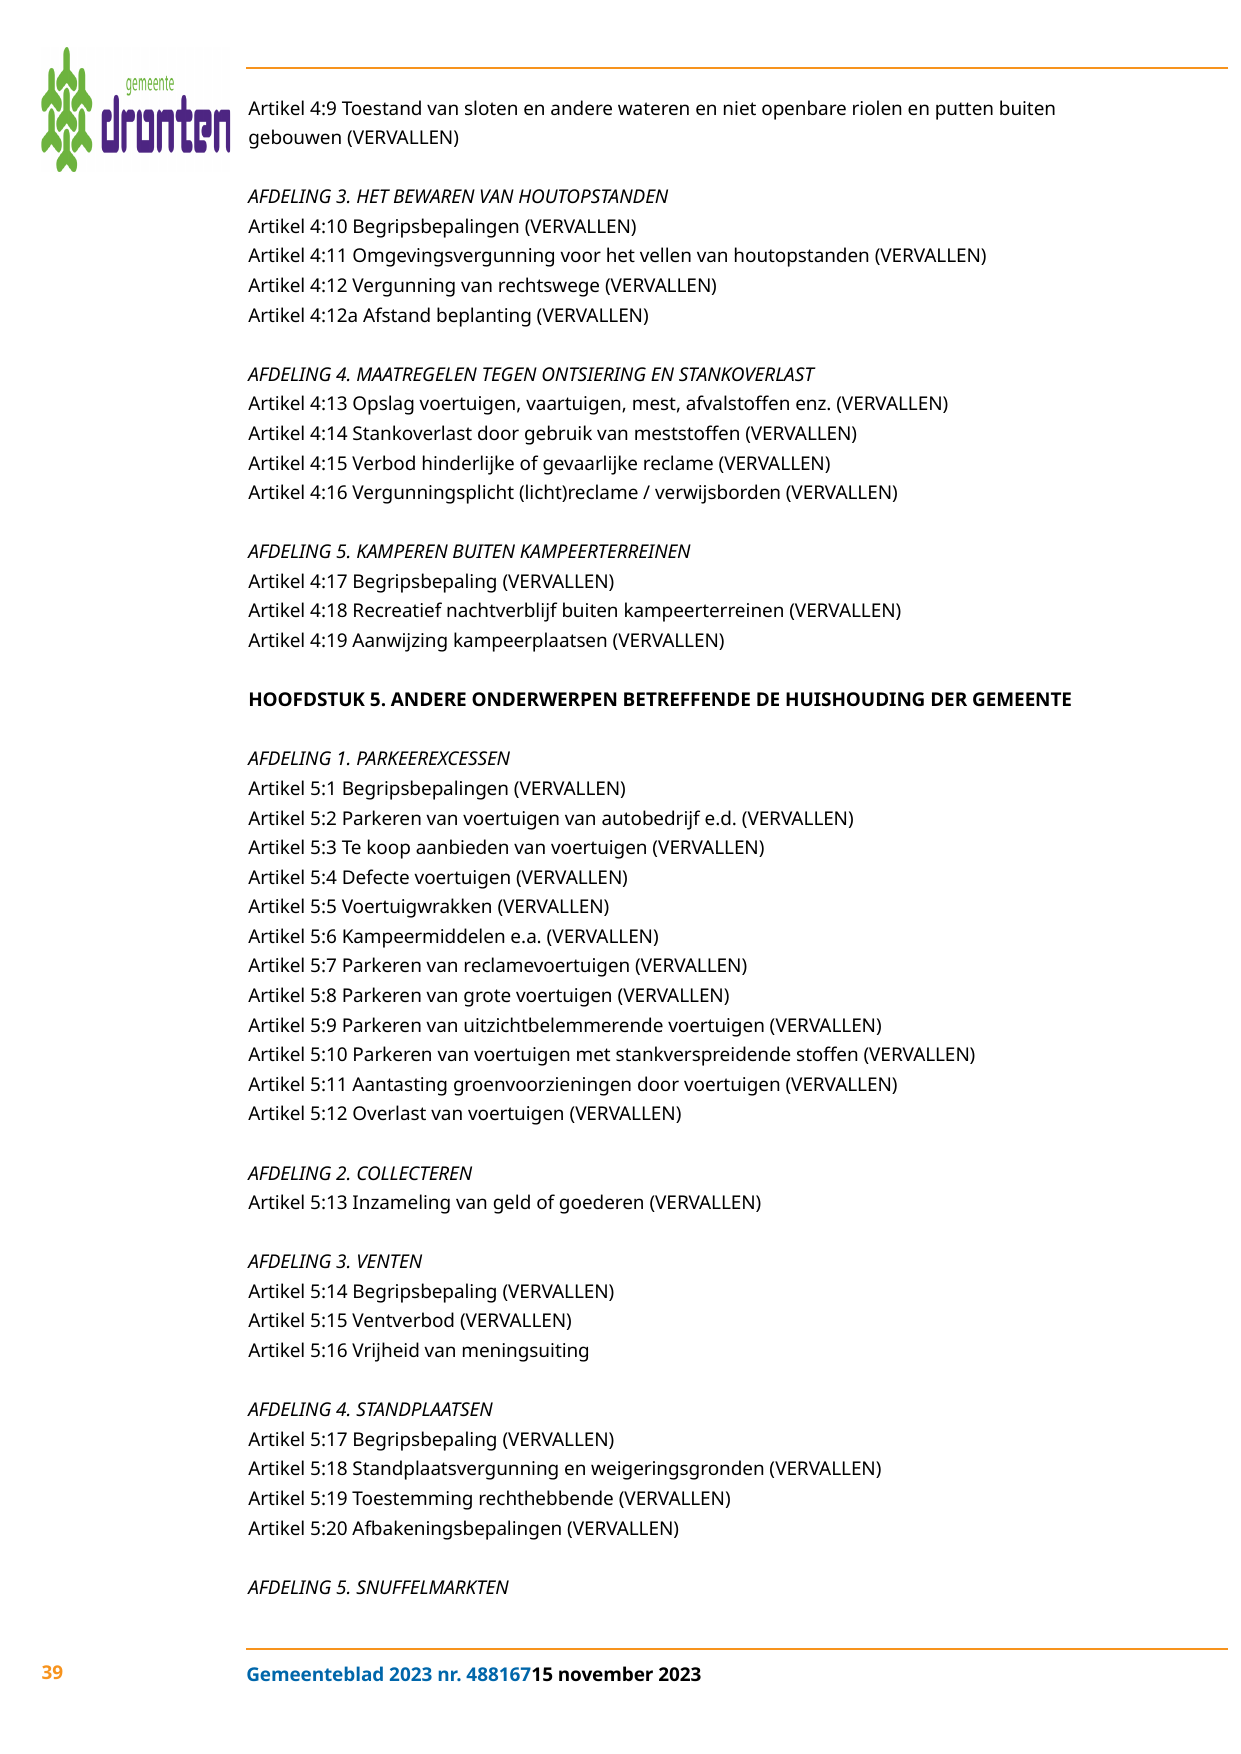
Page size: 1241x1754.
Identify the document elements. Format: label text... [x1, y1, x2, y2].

text AFDELING 4. MAATREGELEN TEGEN ONTSIERING EN STANKOVERLAST [248, 361, 1152, 387]
text Artikel 5:6 Kampeermiddelen e.a. (VERVALLEN) [248, 923, 1152, 949]
text Artikel 5:1 Begripsbepalingen (VERVALLEN) [248, 775, 1152, 801]
text Artikel 5:4 Defecte voertuigen (VERVALLEN) [248, 864, 1152, 890]
text AFDELING 3. VENTEN [248, 1248, 1152, 1274]
text Artikel 5:17 Begripsbepaling (VERVALLEN) [248, 1426, 1152, 1452]
text Artikel 5:9 Parkeren van uitzichtbelemmerende voertuigen (VERVALLEN) [248, 1012, 1152, 1038]
text AFDELING 3. HET BEWAREN VAN HOUTOPSTANDEN [248, 183, 1152, 209]
text Artikel 5:8 Parkeren van grote voertuigen (VERVALLEN) [248, 982, 1152, 1008]
text Artikel 5:10 Parkeren van voertuigen met stankverspreidende stoffen (VERVALLEN) [248, 1041, 1152, 1067]
text Artikel 4:17 Begripsbepaling (VERVALLEN) [248, 568, 1152, 594]
text AFDELING 4. STANDPLAATSEN [248, 1396, 1152, 1422]
text Artikel 5:2 Parkeren van voertuigen van autobedrijf e.d. (VERVALLEN) [248, 805, 1152, 831]
text Artikel 5:12 Overlast van voertuigen (VERVALLEN) [248, 1101, 1152, 1126]
text Artikel 5:18 Standplaatsvergunning en weigeringsgronden (VERVALLEN) [248, 1456, 1152, 1481]
text Artikel 5:7 Parkeren van reclamevoertuigen (VERVALLEN) [248, 953, 1152, 978]
text Artikel 5:15 Ventverbod (VERVALLEN) [248, 1308, 1152, 1333]
text Artikel 4:15 Verbod hinderlijke of gevaarlijke reclame (VERVALLEN) [248, 450, 1152, 476]
text Artikel 4:18 Recreatief nachtverblijf buiten kampeerterreinen (VERVALLEN) [248, 598, 1152, 623]
text Artikel 4:12 Vergunning van rechtswege (VERVALLEN) [248, 272, 1152, 298]
text AFDELING 5. SNUFFELMARKTEN [248, 1574, 1152, 1600]
text Artikel 5:19 Toestemming rechthebbende (VERVALLEN) [248, 1485, 1152, 1511]
text Artikel 5:14 Begripsbepaling (VERVALLEN) [248, 1278, 1152, 1304]
text HOOFDSTUK 5. ANDERE ONDERWERPEN BETREFFENDE DE HUISHOUDING DER GEMEENTE [248, 686, 1152, 712]
text Artikel 5:13 Inzameling van geld of goederen (VERVALLEN) [248, 1189, 1152, 1215]
text AFDELING 5. KAMPEREN BUITEN KAMPEERTERREINEN [248, 538, 1152, 564]
text Artikel 4:10 Begripsbepalingen (VERVALLEN) [248, 213, 1152, 239]
text Artikel 4:9 Toestand van sloten en andere wateren en niet openbare riolen en putten buiten gebouwen (VERVALLEN) [248, 95, 1152, 150]
text Artikel 4:12a Afstand beplanting (VERVALLEN) [248, 302, 1152, 328]
text Artikel 4:13 Opslag voertuigen, vaartuigen, mest, afvalstoffen enz. (VERVALLEN) [248, 391, 1152, 416]
text Artikel 4:19 Aanwijzing kampeerplaatsen (VERVALLEN) [248, 627, 1152, 653]
text Artikel 4:14 Stankoverlast door gebruik van meststoffen (VERVALLEN) [248, 420, 1152, 446]
text AFDELING 2. COLLECTEREN [248, 1160, 1152, 1186]
text Artikel 5:11 Aantasting groenvoorzieningen door voertuigen (VERVALLEN) [248, 1071, 1152, 1097]
text Artikel 5:16 Vrijheid van meningsuiting [248, 1337, 1152, 1363]
text Artikel 4:11 Omgevingsvergunning voor het vellen van houtopstanden (VERVALLEN) [248, 243, 1152, 268]
text AFDELING 1. PARKEEREXCESSEN [248, 746, 1152, 771]
text Artikel 5:5 Voertuigwrakken (VERVALLEN) [248, 893, 1152, 919]
text Artikel 5:3 Te koop aanbieden van voertuigen (VERVALLEN) [248, 834, 1152, 860]
text Artikel 4:16 Vergunningsplicht (licht)reclame / verwijsborden (VERVALLEN) [248, 479, 1152, 505]
picture [41, 47, 231, 172]
text Artikel 5:20 Afbakeningsbepalingen (VERVALLEN) [248, 1515, 1152, 1541]
